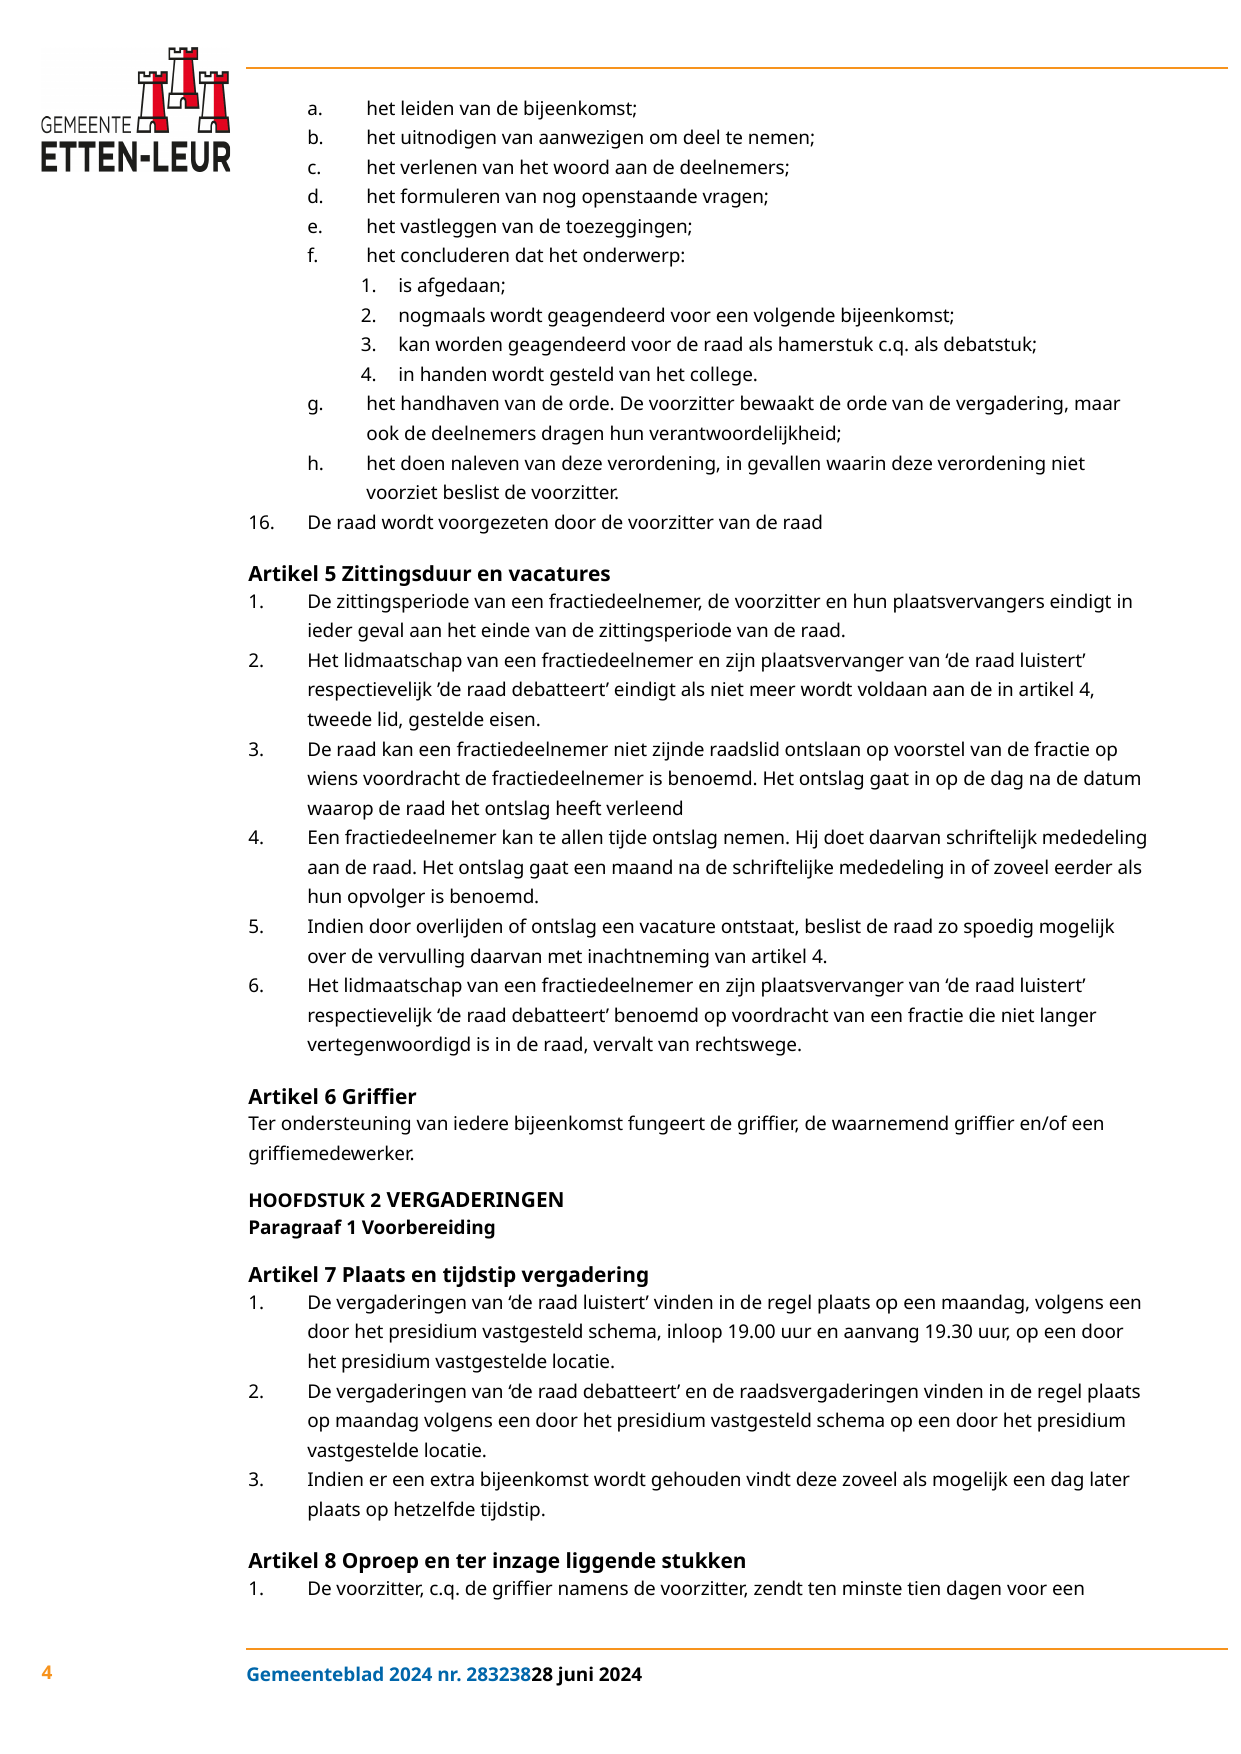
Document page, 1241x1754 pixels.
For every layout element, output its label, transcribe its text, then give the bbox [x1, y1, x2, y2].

list het handhaven van de orde. De voorzitter bewaakt de orde van de vergadering, maar ook de deelnemers dragen hun verantwoordelijkheid; [307, 391, 1152, 446]
list Indien er een extra bijeenkomst wordt gehouden vindt deze zoveel als mogelijk een dag later plaats op hetzelfde tijdstip. [248, 1467, 1152, 1522]
text Artikel 6 Griffier [248, 1082, 1152, 1110]
list het leiden van de bijeenkomst; [307, 95, 1152, 121]
list Het lidmaatschap van een fractiedeelnemer en zijn plaatsvervanger van ‘de raad luistert’ respectievelijk ’de raad debatteert’ eindigt als niet meer wordt voldaan aan de in artikel 4, tweede lid, gestelde eisen. [248, 647, 1152, 732]
list nogmaals wordt geagendeerd voor een volgende bijeenkomst; [361, 302, 1152, 328]
list De raad wordt voorgezeten door de voorzitter van de raad [248, 509, 1152, 535]
list Indien door overlijden of ontslag een vacature ontstaat, beslist de raad zo spoedig mogelijk over de vervulling daarvan met inachtneming van artikel 4. [248, 913, 1152, 968]
list De zittingsperiode van een fractiedeelnemer, de voorzitter en hun plaatsvervangers eindigt in ieder geval aan het einde van de zittingsperiode van de raad. [248, 588, 1152, 643]
list het concluderen dat het onderwerp: [307, 243, 1152, 268]
list De vergaderingen van ‘de raad luistert’ vinden in de regel plaats op een maandag, volgens een door het presidium vastgesteld schema, inloop 19.00 uur en aanvang 19.30 uur, op een door het presidium vastgestelde locatie. [248, 1289, 1152, 1374]
text Artikel 7 Plaats en tijdstip vergadering [248, 1261, 1152, 1289]
list in handen wordt gesteld van het college. [361, 361, 1152, 387]
list het vastleggen van de toezeggingen; [307, 213, 1152, 239]
list het uitnodigen van aanwezigen om deel te nemen; [307, 124, 1152, 150]
list Het lidmaatschap van een fractiedeelnemer en zijn plaatsvervanger van ‘de raad luistert’ respectievelijk ‘de raad debatteert’ benoemd op voordracht van een fractie die niet langer vertegenwoordigd is in de raad, vervalt van rechtswege. [248, 972, 1152, 1057]
list De voorzitter, c.q. de griffier namens de voorzitter, zendt ten minste tien dagen voor een [248, 1575, 1152, 1601]
text Ter ondersteuning van iedere bijeenkomst fungeert de griffier, de waarnemend griffier en/of een griffiemedewerker. [248, 1110, 1152, 1166]
list is afgedaan; [361, 272, 1152, 298]
text Artikel 8 Oproep en ter inzage liggende stukken [248, 1547, 1152, 1575]
list De raad kan een fractiedeelnemer niet zijnde raadslid ontslaan op voorstel van de fractie op wiens voordracht de fractiedeelnemer is benoemd. Het ontslag gaat in op de dag na de datum waarop de raad het ontslag heeft verleend [248, 736, 1152, 821]
list Een fractiedeelnemer kan te allen tijde ontslag nemen. Hij doet daarvan schriftelijk mededeling aan de raad. Het ontslag gaat een maand na de schriftelijke mededeling in of zoveel eerder als hun opvolger is benoemd. [248, 824, 1152, 909]
text HOOFDSTUK 2 VERGADERINGEN [248, 1186, 1152, 1214]
list het verlenen van het woord aan de deelnemers; [307, 154, 1152, 180]
picture [41, 47, 231, 172]
list De vergaderingen van ‘de raad debatteert’ en de raadsvergaderingen vinden in de regel plaats op maandag volgens een door het presidium vastgesteld schema op een door het presidium vastgestelde locatie. [248, 1378, 1152, 1463]
list het formuleren van nog openstaande vragen; [307, 183, 1152, 209]
text Paragraaf 1 Voorbereiding [248, 1214, 1152, 1240]
list het doen naleven van deze verordening, in gevallen waarin deze verordening niet voorziet beslist de voorzitter. [307, 450, 1152, 505]
list kan worden geagendeerd voor de raad als hamerstuk c.q. als debatstuk; [361, 331, 1152, 357]
text Artikel 5 Zittingsduur en vacatures [248, 559, 1152, 588]
